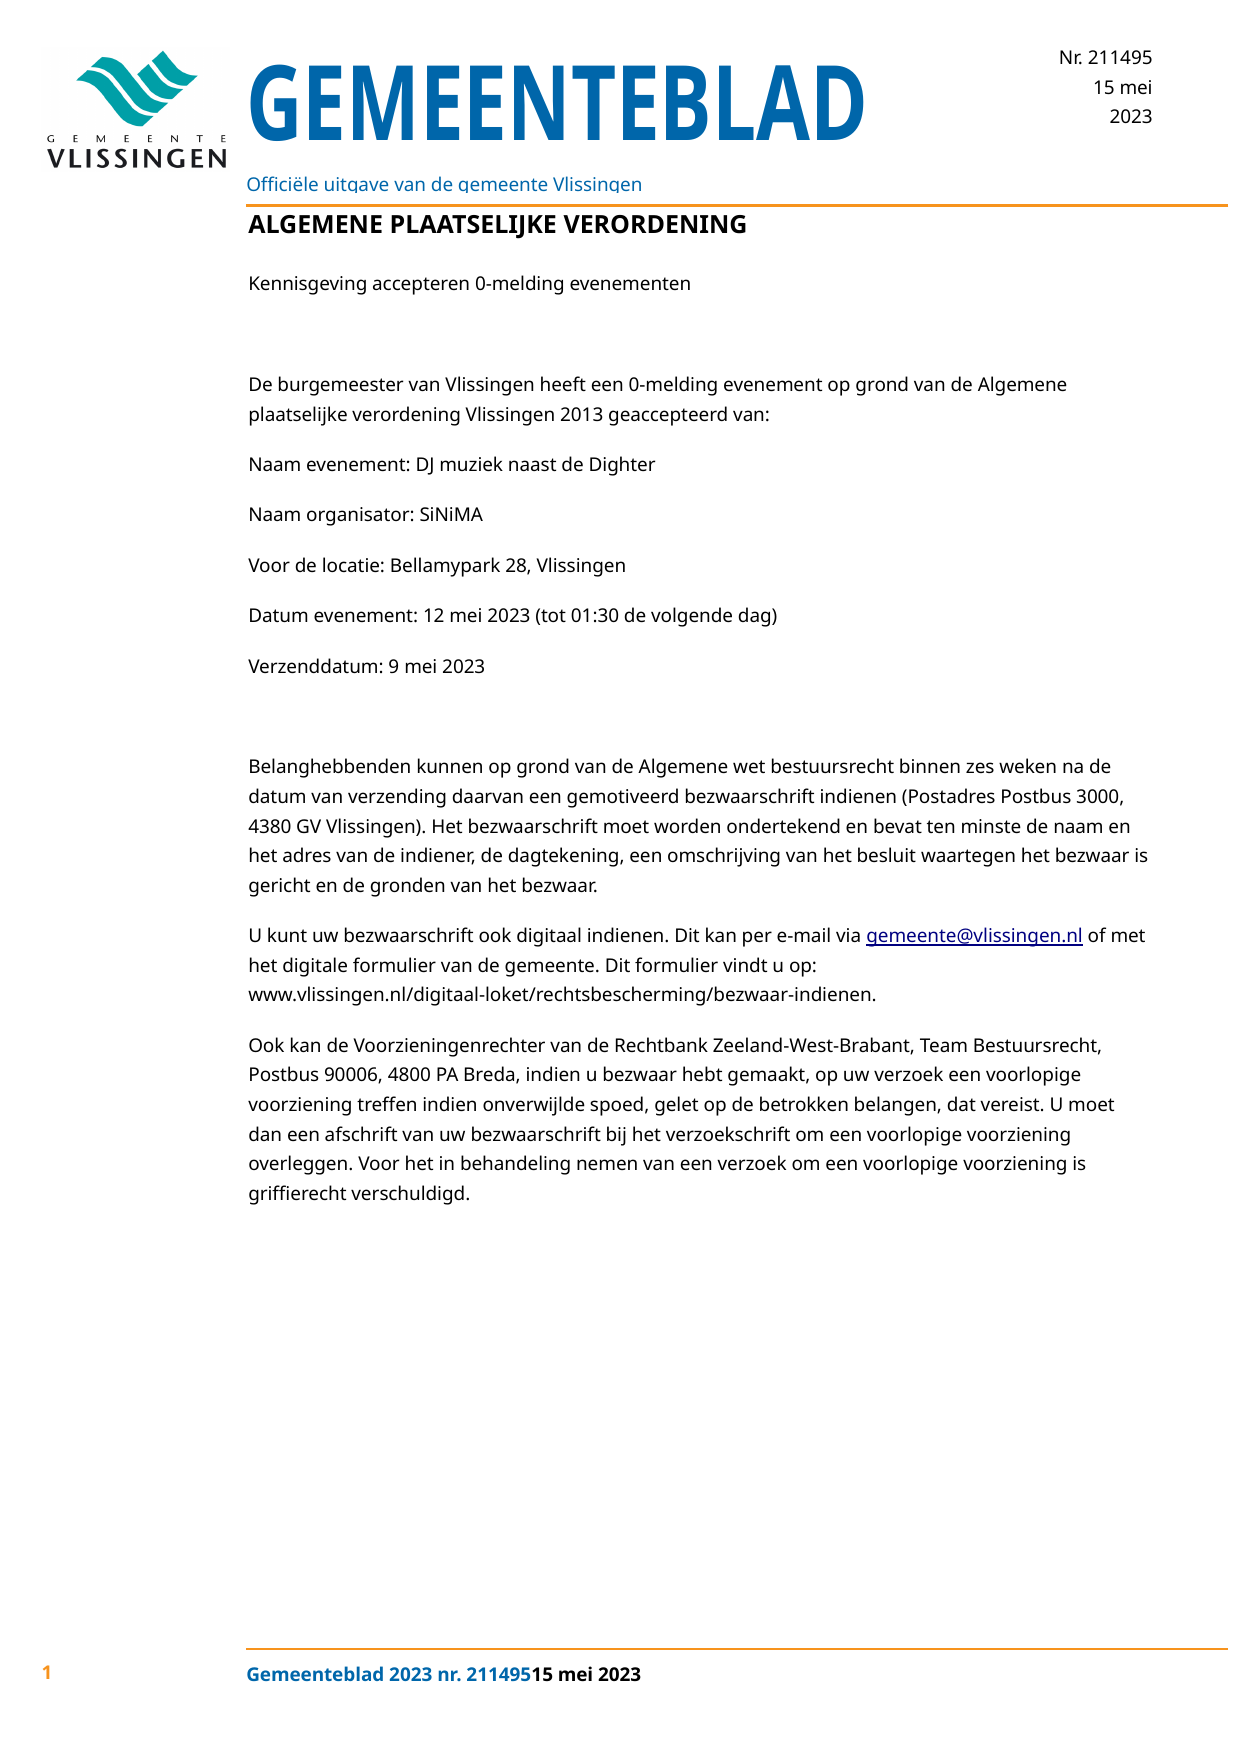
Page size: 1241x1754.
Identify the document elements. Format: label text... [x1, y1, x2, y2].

text Kennisgeving accepteren 0-melding evenementen [248, 270, 1152, 296]
picture [41, 47, 231, 172]
text Belanghebbenden kunnen op grond van de Algemene wet bestuursrecht binnen zes weken na de datum van verzending daarvan een gemotiveerd bezwaarschrift indienen (Postadres Postbus 3000, 4380 GV Vlissingen). Het bezwaarschrift moet worden ondertekend en bevat ten minste de naam en het adres van de indiener, de dagtekening, een omschrijving van het besluit waartegen het bezwaar is gericht en de gronden van het bezwaar. [248, 754, 1152, 898]
text ALGEMENE PLAATSELIJKE VERORDENING [248, 207, 1152, 241]
text Naam evenement: DJ muziek naast de Dighter [248, 451, 1152, 477]
text Voor de locatie: Bellamypark 28, Vlissingen [248, 552, 1152, 578]
text U kunt uw bezwaarschrift ook digitaal indienen. Dit kan per e-mail via gemeente@vlissingen.nl of met het digitale formulier van de gemeente. Dit formulier vindt u op: www.vlissingen.nl/digitaal-loket/rechtsbescherming/bezwaar-indienen. [248, 922, 1152, 1007]
text Naam organisator: SiNiMA [248, 502, 1152, 527]
text De burgemeester van Vlissingen heeft een 0-melding evenement op grond van de Algemene plaatselijke verordening Vlissingen 2013 geaccepteerd van: [248, 371, 1152, 426]
text Datum evenement: 12 mei 2023 (tot 01:30 de volgende dag) [248, 602, 1152, 628]
text Verzenddatum: 9 mei 2023 [248, 653, 1152, 678]
text Ook kan de Voorzieningenrechter van de Rechtbank Zeeland-West-Brabant, Team Bestuursrecht, Postbus 90006, 4800 PA Breda, indien u bezwaar hebt gemaakt, op uw verzoek een voorlopige voorziening treffen indien onverwijlde spoed, gelet op de betrokken belangen, dat vereist. U moet dan een afschrift van uw bezwaarschrift bij het verzoekschrift om een voorlopige voorziening overleggen. Voor het in behandeling nemen van een verzoek om een voorlopige voorziening is griffierecht verschuldigd. [248, 1032, 1152, 1206]
